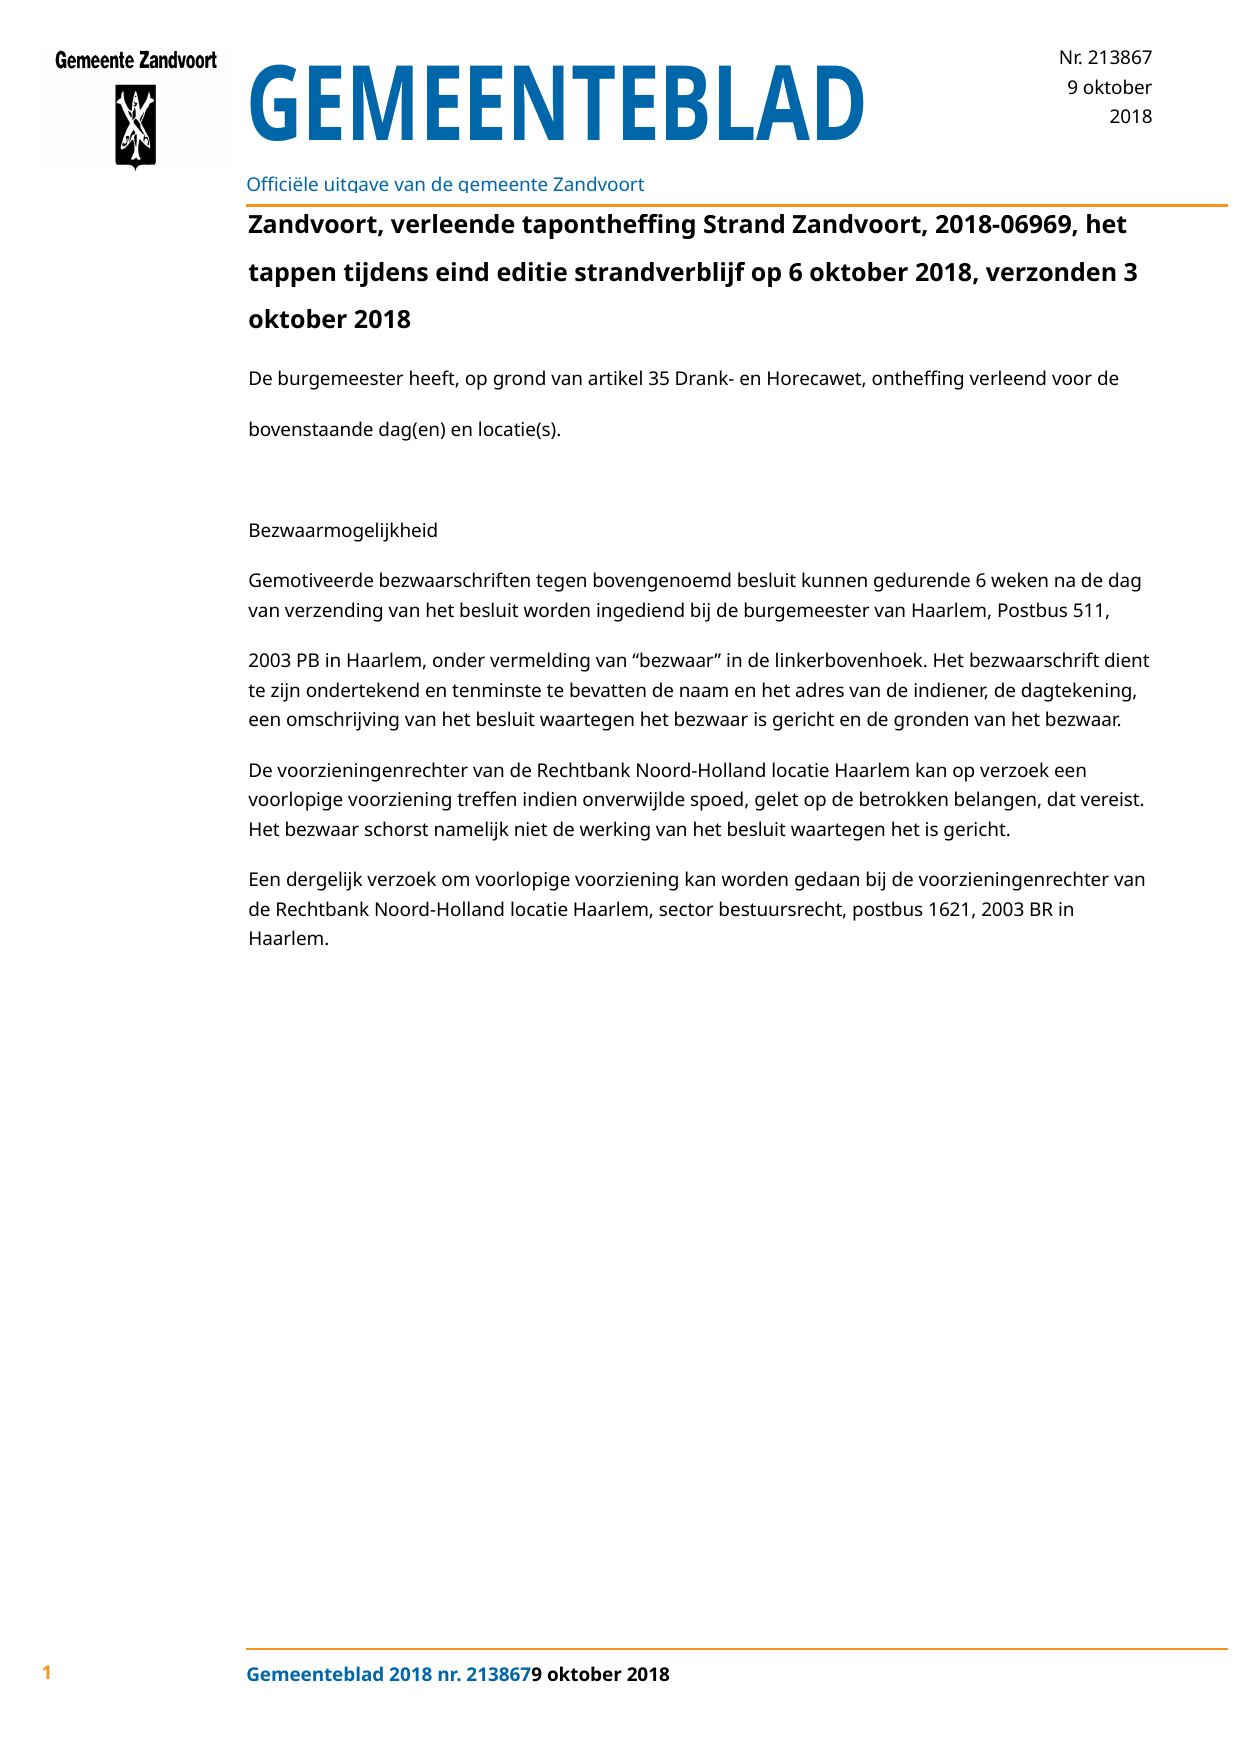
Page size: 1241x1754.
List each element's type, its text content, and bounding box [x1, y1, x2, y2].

text 2003 PB in Haarlem, onder vermelding van “bezwaar” in de linkerbovenhoek. Het bezwaarschrift dient te zijn ondertekend en tenminste te bevatten de naam en het adres van de indiener, de dagtekening, een omschrijving van het besluit waartegen het bezwaar is gericht en de gronden van het bezwaar. [248, 647, 1152, 732]
picture [41, 47, 231, 172]
text bovenstaande dag(en) en locatie(s). [248, 416, 1152, 442]
text De voorzieningenrechter van de Rechtbank Noord-Holland locatie Haarlem kan op verzoek een voorlopige voorziening treffen indien onverwijlde spoed, gelet op de betrokken belangen, dat vereist. Het bezwaar schorst namelijk niet de werking van het besluit waartegen het is gericht. [248, 757, 1152, 842]
text Bezwaarmogelijkheid [248, 517, 1152, 542]
text Zandvoort, verleende tapontheffing Strand Zandvoort, 2018-06969, het tappen tijdens eind editie strandverblijf op 6 oktober 2018, verzonden 3 oktober 2018 [248, 207, 1152, 336]
text Een dergelijk verzoek om voorlopige voorziening kan worden gedaan bij de voorzieningenrechter van de Rechtbank Noord-Holland locatie Haarlem, sector bestuursrecht, postbus 1621, 2003 BR in Haarlem. [248, 866, 1152, 951]
text Gemotiveerde bezwaarschriften tegen bovengenoemd besluit kunnen gedurende 6 weken na de dag van verzending van het besluit worden ingediend bij de burgemeester van Haarlem, Postbus 511, [248, 567, 1152, 622]
text De burgemeester heeft, op grond van artikel 35 Drank- en Horecawet, ontheffing verleend voor de [248, 366, 1152, 391]
